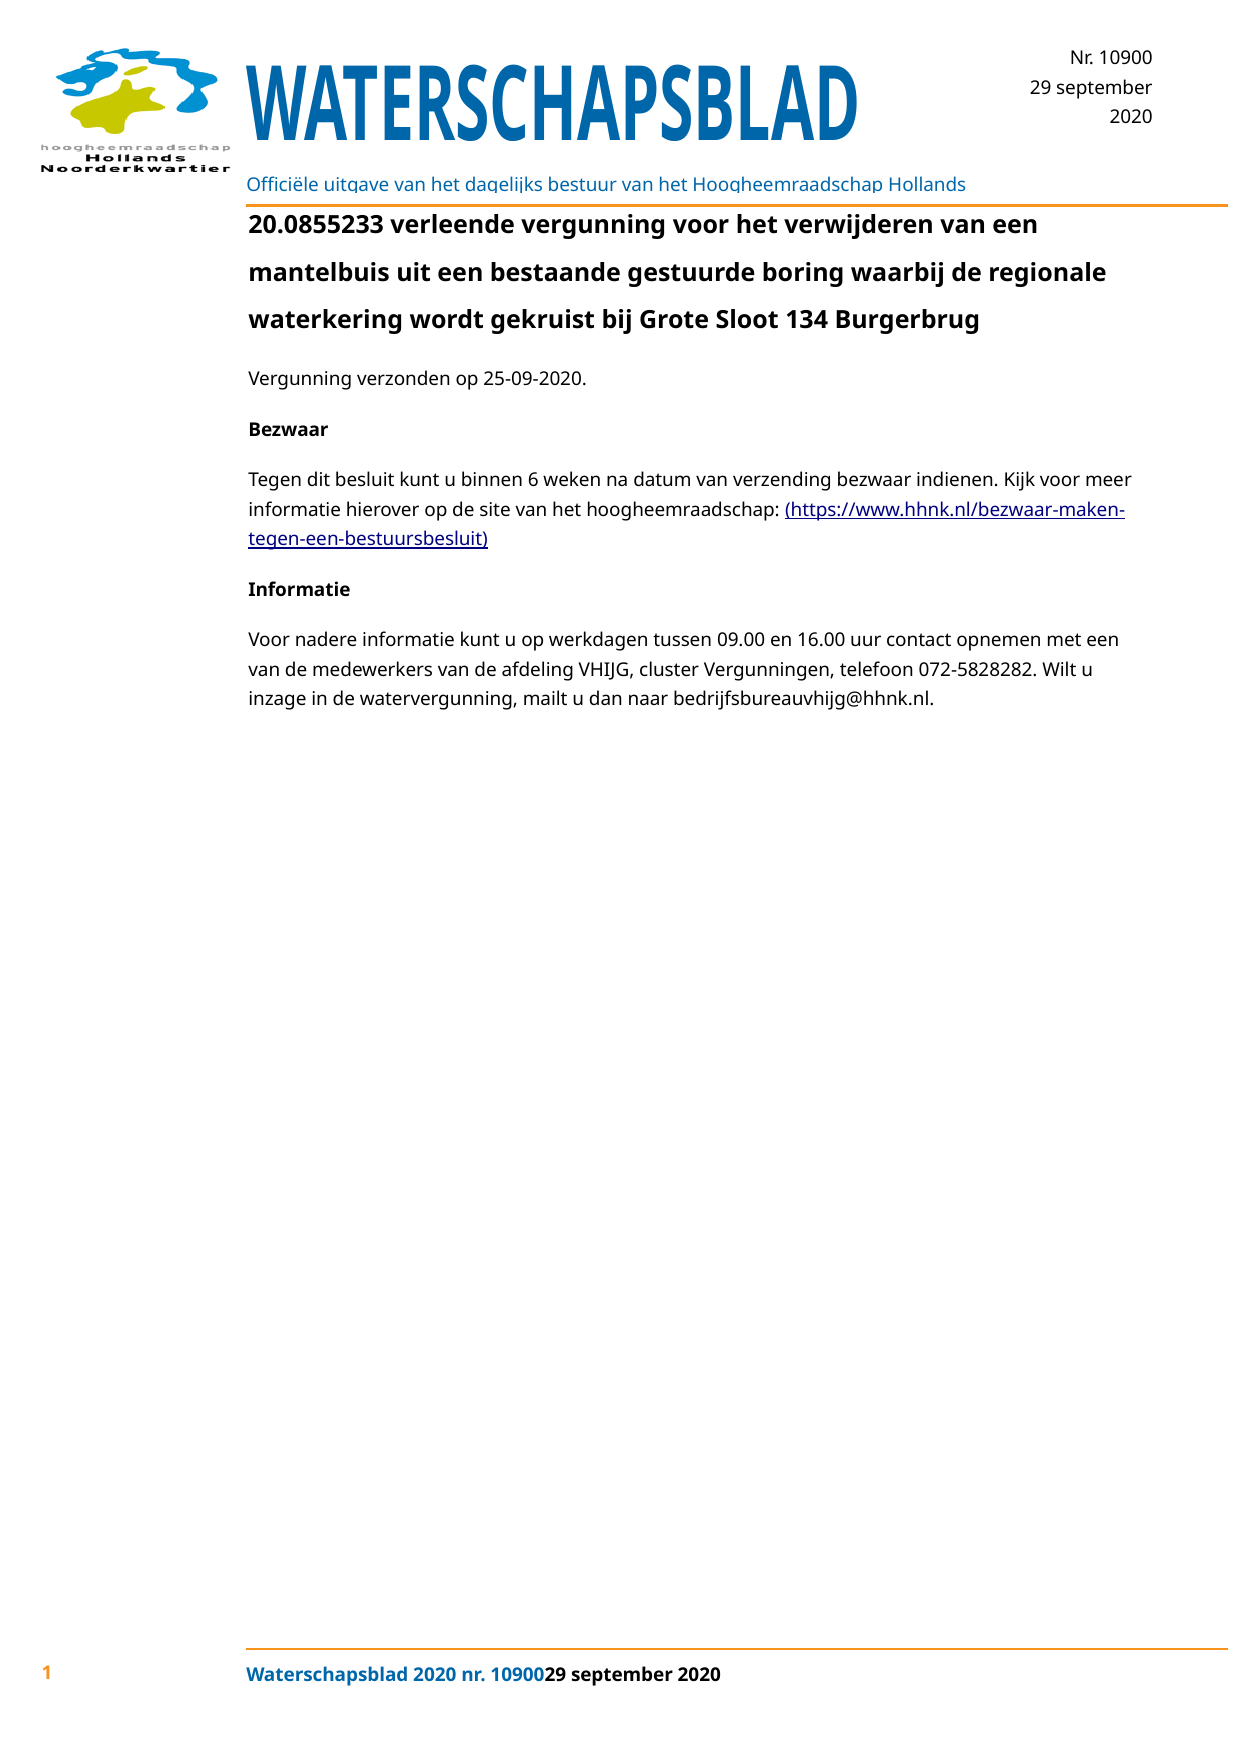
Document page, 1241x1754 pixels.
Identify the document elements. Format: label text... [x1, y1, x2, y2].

text 20.0855233 verleende vergunning voor het verwijderen van een mantelbuis uit een bestaande gestuurde boring waarbij de regionale waterkering wordt gekruist bij Grote Sloot 134 Burgerbrug [248, 207, 1152, 336]
text Tegen dit besluit kunt u binnen 6 weken na datum van verzending bezwaar indienen. Kijk voor meer informatie hierover op de site van het hoogheemraadschap: (https://www.hhnk.nl/bezwaar-maken-tegen-een-bestuursbesluit) [248, 466, 1152, 551]
text Informatie [248, 576, 1152, 602]
text Vergunning verzonden op 25-09-2020. [248, 366, 1152, 391]
picture [41, 47, 231, 172]
text Bezwaar [248, 416, 1152, 442]
text Voor nadere informatie kunt u op werkdagen tussen 09.00 en 16.00 uur contact opnemen met een van de medewerkers van de afdeling VHIJG, cluster Vergunningen, telefoon 072-5828282. Wilt u inzage in de watervergunning, mailt u dan naar bedrijfsbureauvhijg@hhnk.nl. [248, 626, 1152, 711]
